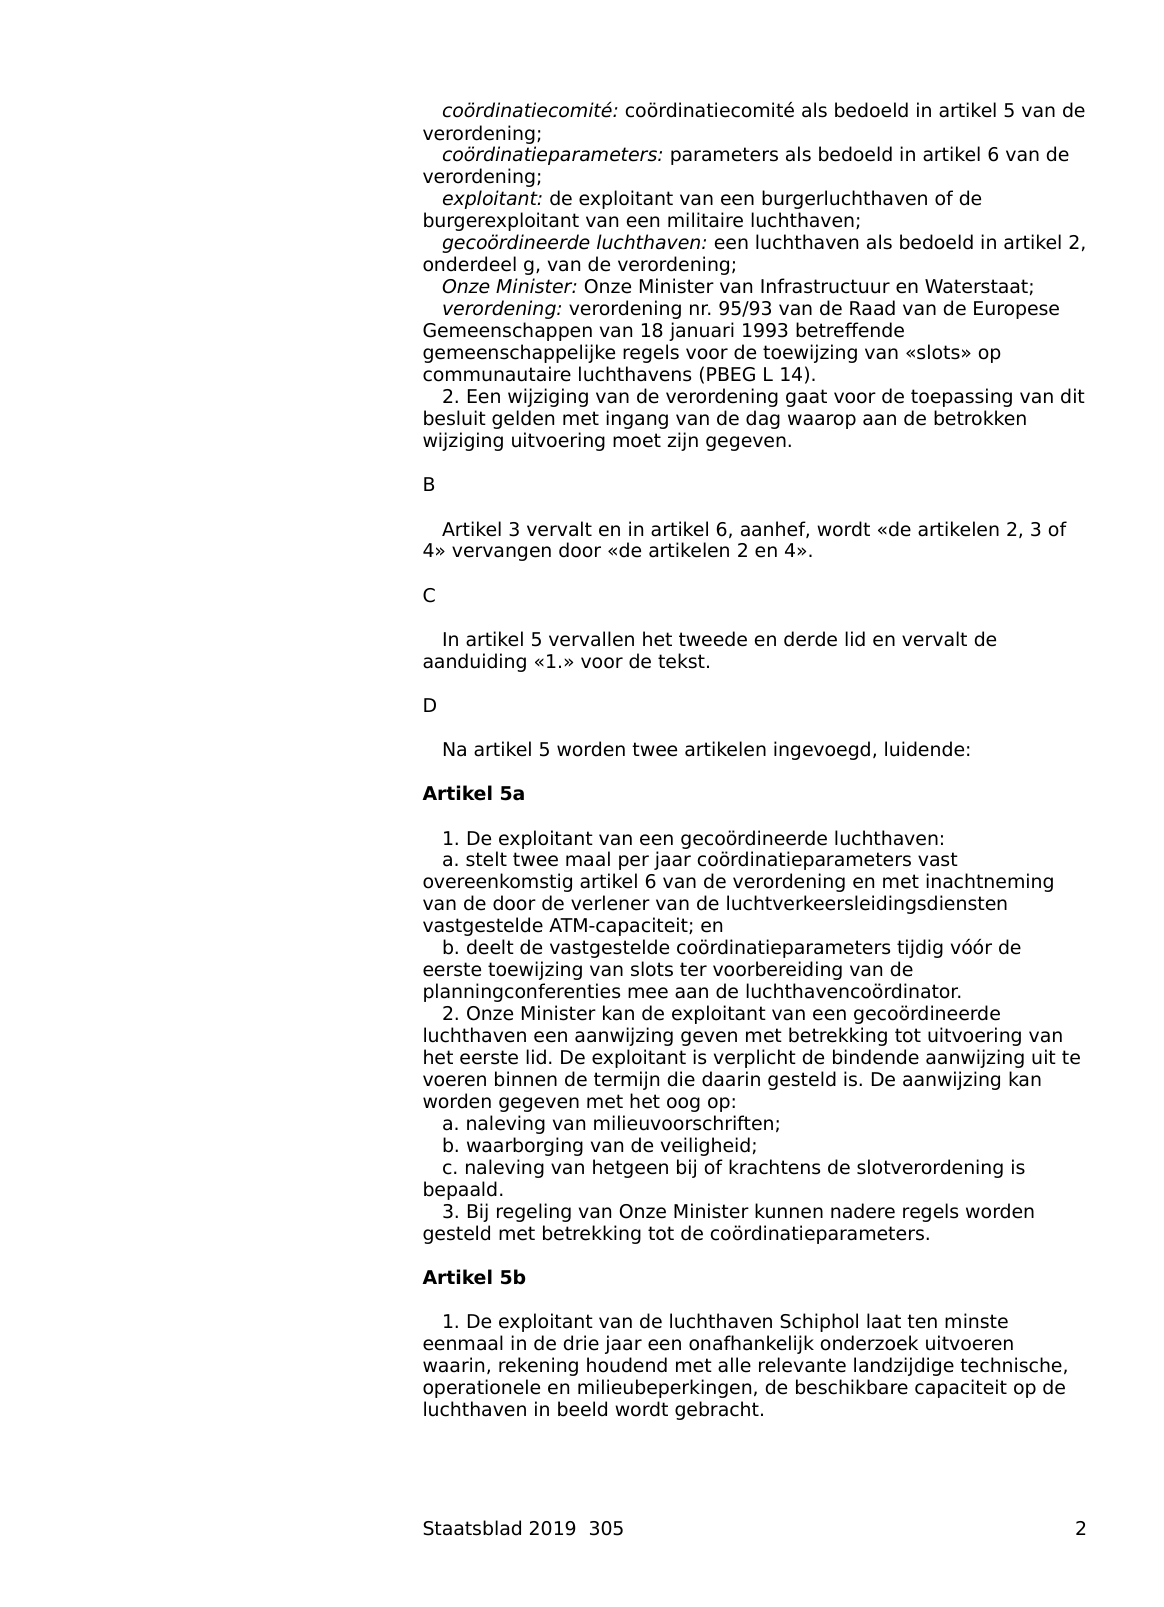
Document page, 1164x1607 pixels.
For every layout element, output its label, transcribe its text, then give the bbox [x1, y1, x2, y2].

text 2. Onze Minister kan de exploitant van een gecoördineerde luchthaven een aanwijzing geven met betrekking tot uitvoering van het eerste lid. De exploitant is verplicht de bindende aanwijzing uit te voeren binnen de termijn die daarin gesteld is. De aanwijzing kan worden gegeven met het oog op: [422, 1003, 1087, 1113]
text 2. Een wijziging van de verordening gaat voor de toepassing van dit besluit gelden met ingang van de dag waarop aan de betrokken wijziging uitvoering moet zijn gegeven. [422, 386, 1087, 452]
text 1. De exploitant van een gecoördineerde luchthaven: [422, 827, 1087, 849]
text a. stelt twee maal per jaar coördinatieparameters vast overeenkomstig artikel 6 van de verordening en met inachtneming van de door de verlener van de luchtverkeersleidingsdiensten vastgestelde ATM-capaciteit; en [422, 849, 1087, 937]
text C [422, 584, 1087, 607]
text b. waarborging van de veiligheid; [422, 1135, 1087, 1157]
subtitle Artikel 5a [422, 783, 1087, 805]
text coördinatiecomité: coördinatiecomité als bedoeld in artikel 5 van de verordening; [422, 100, 1087, 144]
text coördinatieparameters: parameters als bedoeld in artikel 6 van de verordening; [422, 144, 1087, 188]
text verordening: verordening nr. 95/93 van de Raad van de Europese Gemeenschappen van 18 januari 1993 betreffende gemeenschappelijke regels voor de toewijzing van «slots» op communautaire luchthavens (PBEG L 14). [422, 298, 1087, 386]
text gecoördineerde luchthaven: een luchthaven als bedoeld in artikel 2, onderdeel g, van de verordening; [422, 232, 1087, 276]
text D [422, 695, 1087, 717]
text Artikel 3 vervalt en in artikel 6, aanhef, wordt «de artikelen 2, 3 of 4» vervangen door «de artikelen 2 en 4». [422, 518, 1087, 562]
text 1. De exploitant van de luchthaven Schiphol laat ten minste eenmaal in de drie jaar een onafhankelijk onderzoek uitvoeren waarin, rekening houdend met alle relevante landzijdige technische, operationele en milieubeperkingen, de beschikbare capaciteit op de luchthaven in beeld wordt gebracht. [422, 1311, 1087, 1421]
text a. naleving van milieuvoorschriften; [422, 1113, 1087, 1135]
text exploitant: de exploitant van een burgerluchthaven of de burgerexploitant van een militaire luchthaven; [422, 188, 1087, 232]
text 3. Bij regeling van Onze Minister kunnen nadere regels worden gesteld met betrekking tot de coördinatieparameters. [422, 1201, 1087, 1245]
text In artikel 5 vervallen het tweede en derde lid en vervalt de aanduiding «1.» voor de tekst. [422, 629, 1087, 673]
text b. deelt de vastgestelde coördinatieparameters tijdig vóór de eerste toewijzing van slots ter voorbereiding van de planningconferenties mee aan de luchthavencoördinator. [422, 937, 1087, 1003]
text Na artikel 5 worden twee artikelen ingevoegd, luidende: [422, 739, 1087, 761]
text Onze Minister: Onze Minister van Infrastructuur en Waterstaat; [422, 276, 1087, 298]
text B [422, 474, 1087, 496]
subtitle Artikel 5b [422, 1267, 1087, 1289]
text c. naleving van hetgeen bij of krachtens de slotverordening is bepaald. [422, 1157, 1087, 1201]
